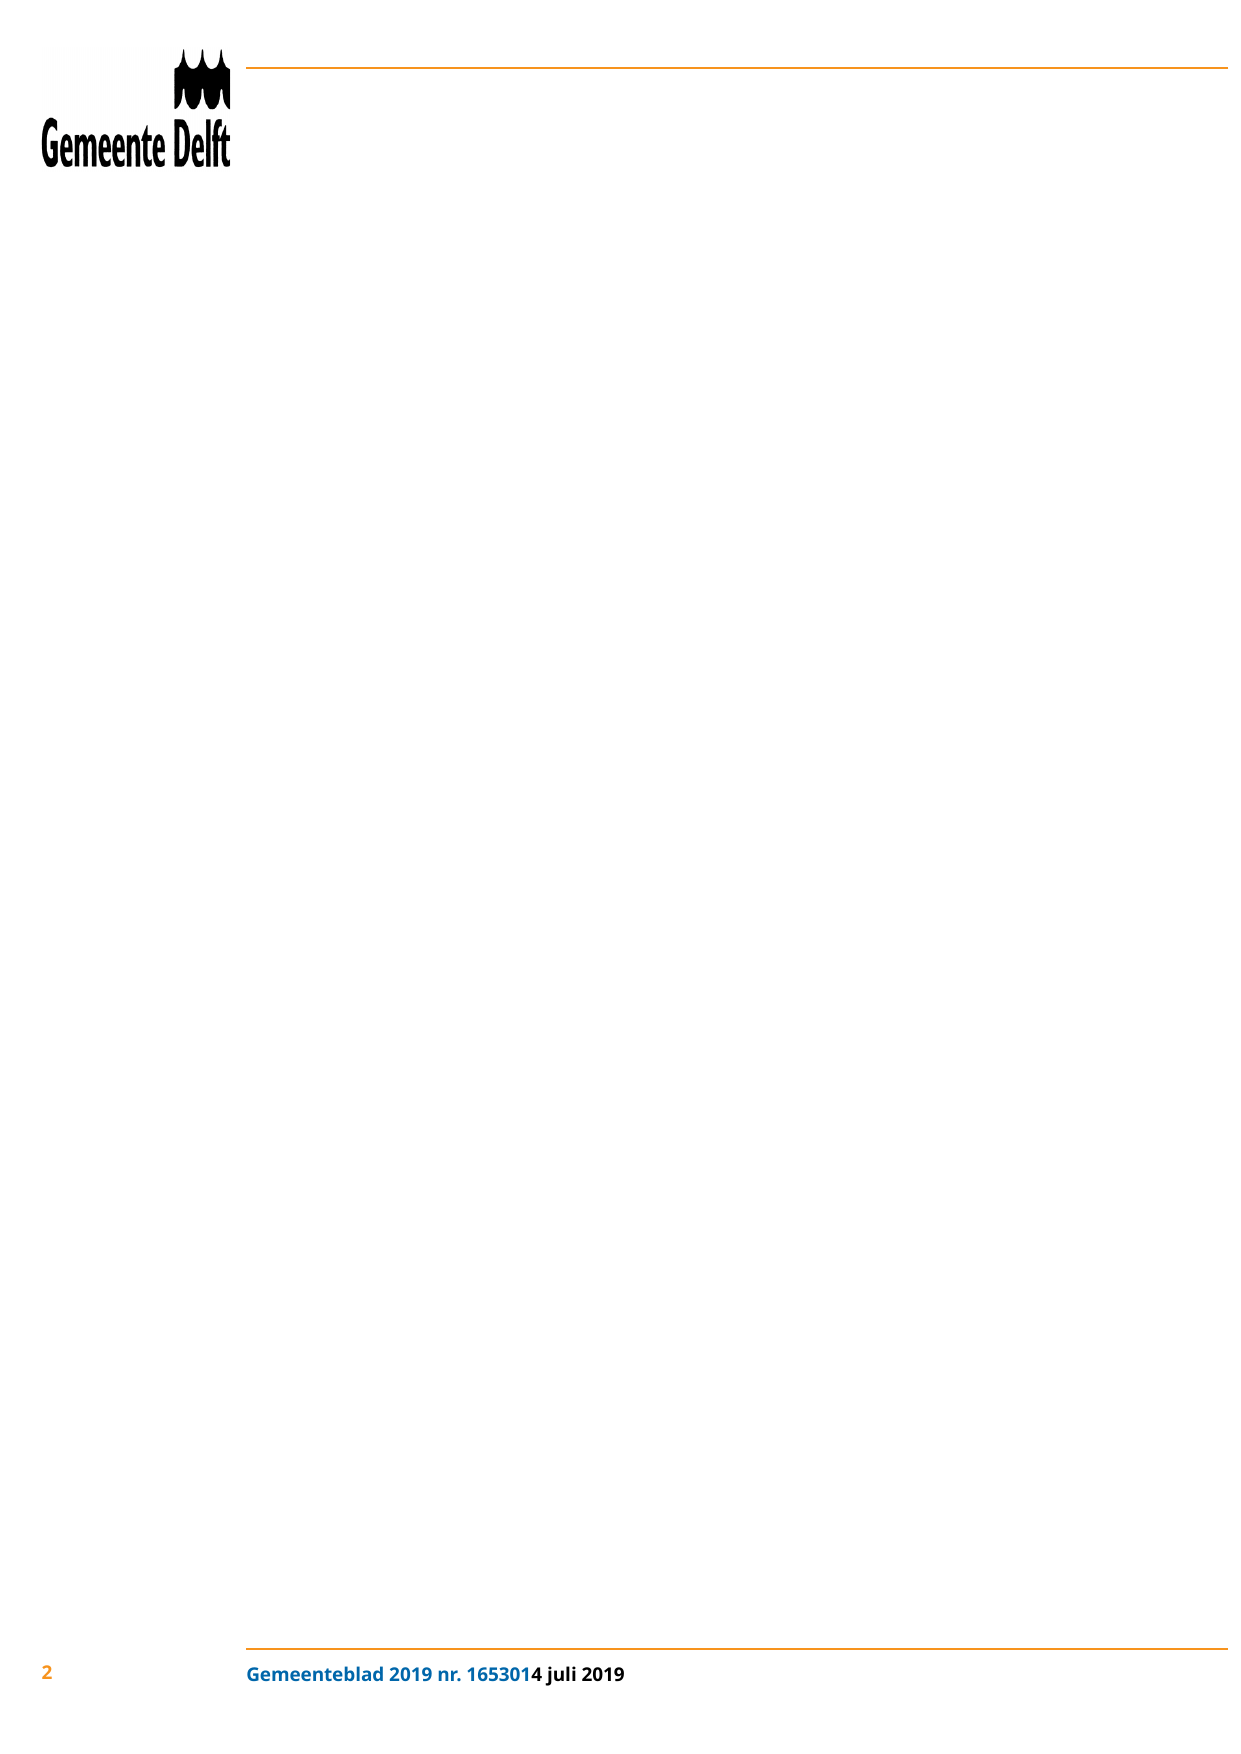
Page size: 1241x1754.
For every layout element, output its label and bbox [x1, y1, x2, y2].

picture [41, 47, 231, 172]
